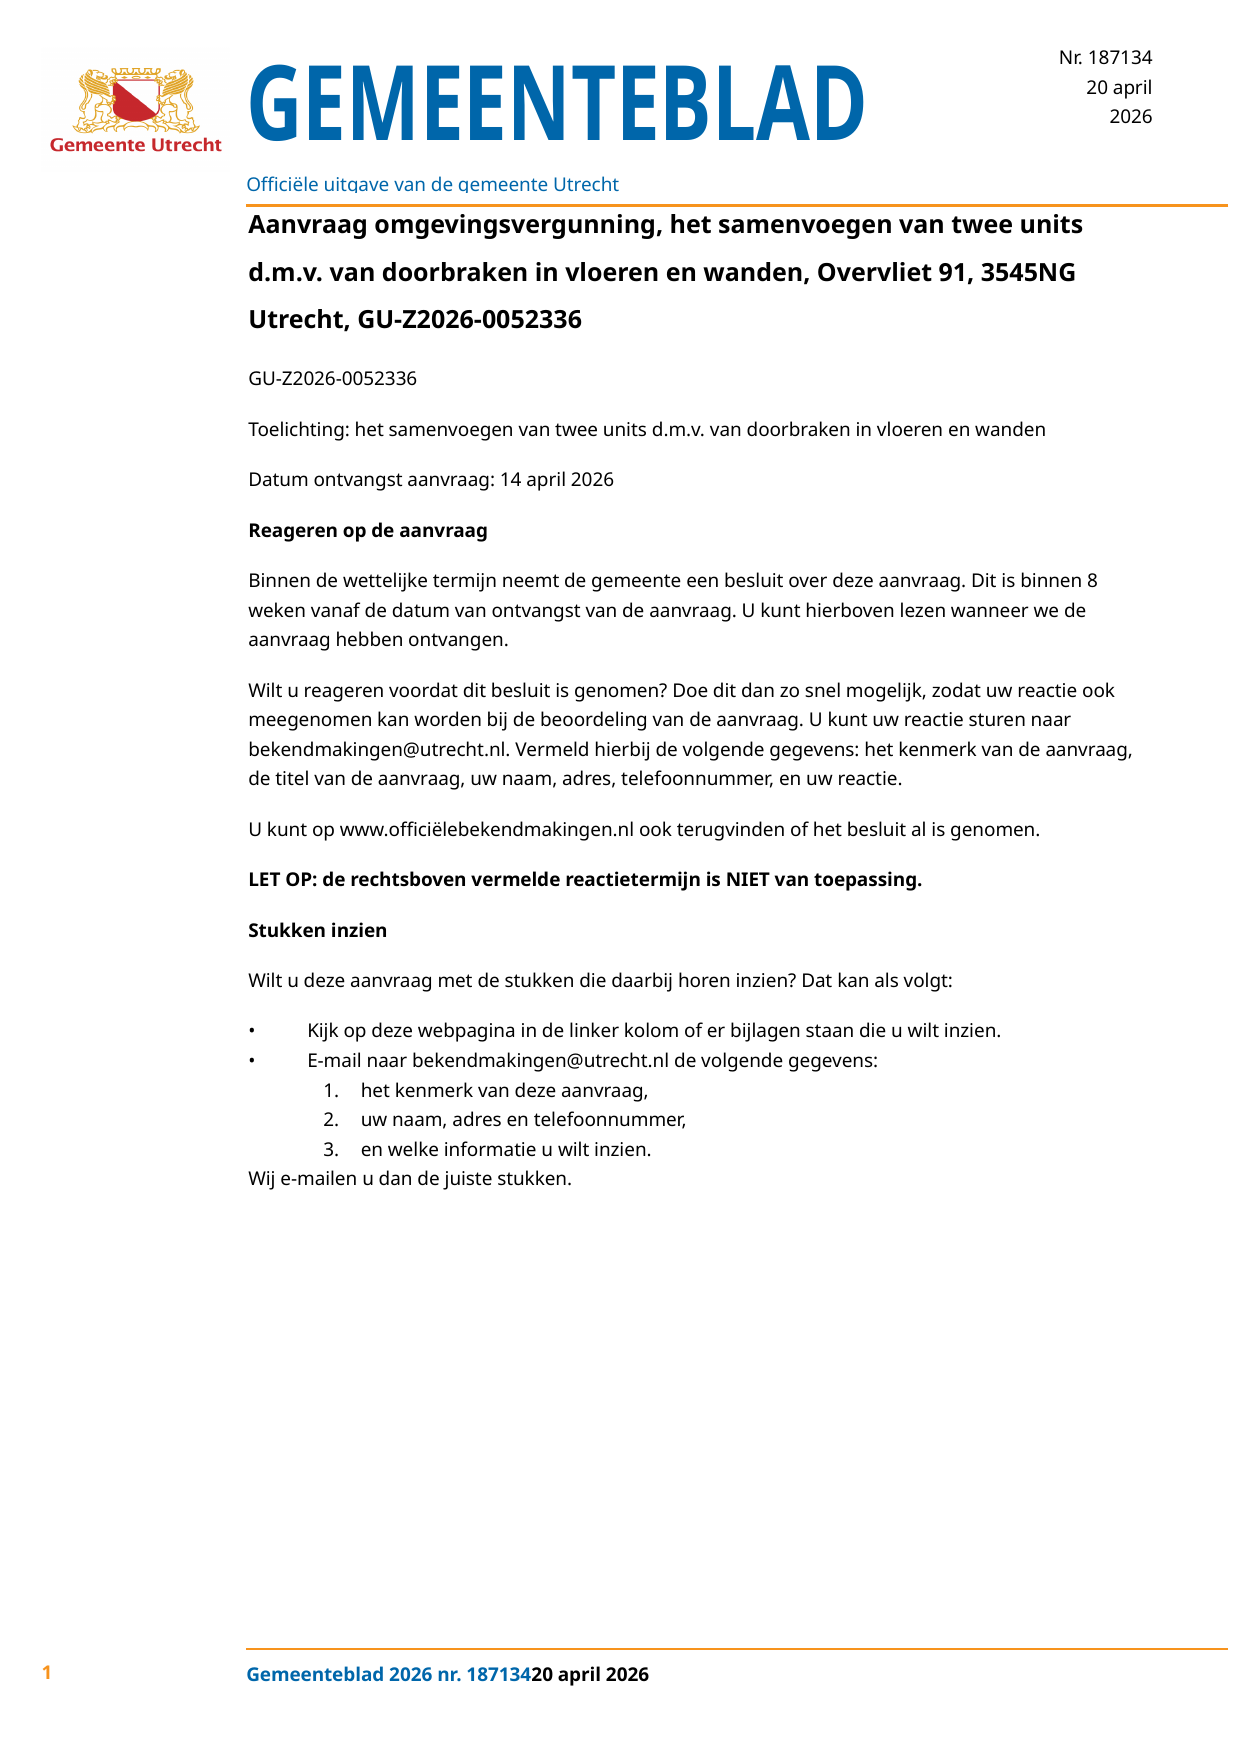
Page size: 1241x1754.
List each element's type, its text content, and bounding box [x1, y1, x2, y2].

text Wilt u reageren voordat dit besluit is genomen? Doe dit dan zo snel mogelijk, zodat uw reactie ook meegenomen kan worden bij de beoordeling van de aanvraag. U kunt uw reactie sturen naar bekendmakingen@utrecht.nl. Vermeld hierbij de volgende gegevens: het kenmerk van de aanvraag, de titel van de aanvraag, uw naam, adres, telefoonnummer, en uw reactie. [248, 677, 1152, 791]
text Stukken inzien [248, 917, 1152, 942]
text Reageren op de aanvraag [248, 517, 1152, 542]
list het kenmerk van deze aanvraag, [323, 1077, 1152, 1102]
text Toelichting: het samenvoegen van twee units d.m.v. van doorbraken in vloeren en wanden [248, 416, 1152, 442]
picture [41, 47, 231, 172]
text Wilt u deze aanvraag met de stukken die daarbij horen inzien? Dat kan als volgt: [248, 967, 1152, 993]
text Binnen de wettelijke termijn neemt de gemeente een besluit over deze aanvraag. Dit is binnen 8 weken vanaf de datum van ontvangst van de aanvraag. U kunt hierboven lezen wanneer we de aanvraag hebben ontvangen. [248, 567, 1152, 652]
text Aanvraag omgevingsvergunning, het samenvoegen van twee units d.m.v. van doorbraken in vloeren en wanden, Overvliet 91, 3545NG Utrecht, GU-Z2026-0052336 [248, 207, 1152, 336]
text LET OP: de rechtsboven vermelde reactietermijn is NIET van toepassing. [248, 866, 1152, 892]
text U kunt op www.officiëlebekendmakingen.nl ook terugvinden of het besluit al is genomen. [248, 816, 1152, 842]
text Wij e-mailen u dan de juiste stukken. [248, 1166, 1152, 1191]
list en welke informatie u wilt inzien. [323, 1136, 1152, 1162]
list Kijk op deze webpagina in de linker kolom of er bijlagen staan die u wilt inzien. [248, 1018, 1152, 1043]
list uw naam, adres en telefoonnummer, [323, 1106, 1152, 1132]
text Datum ontvangst aanvraag: 14 april 2026 [248, 466, 1152, 492]
list E-mail naar bekendmakingen@utrecht.nl de volgende gegevens: [248, 1047, 1152, 1073]
text GU-Z2026-0052336 [248, 366, 1152, 391]
